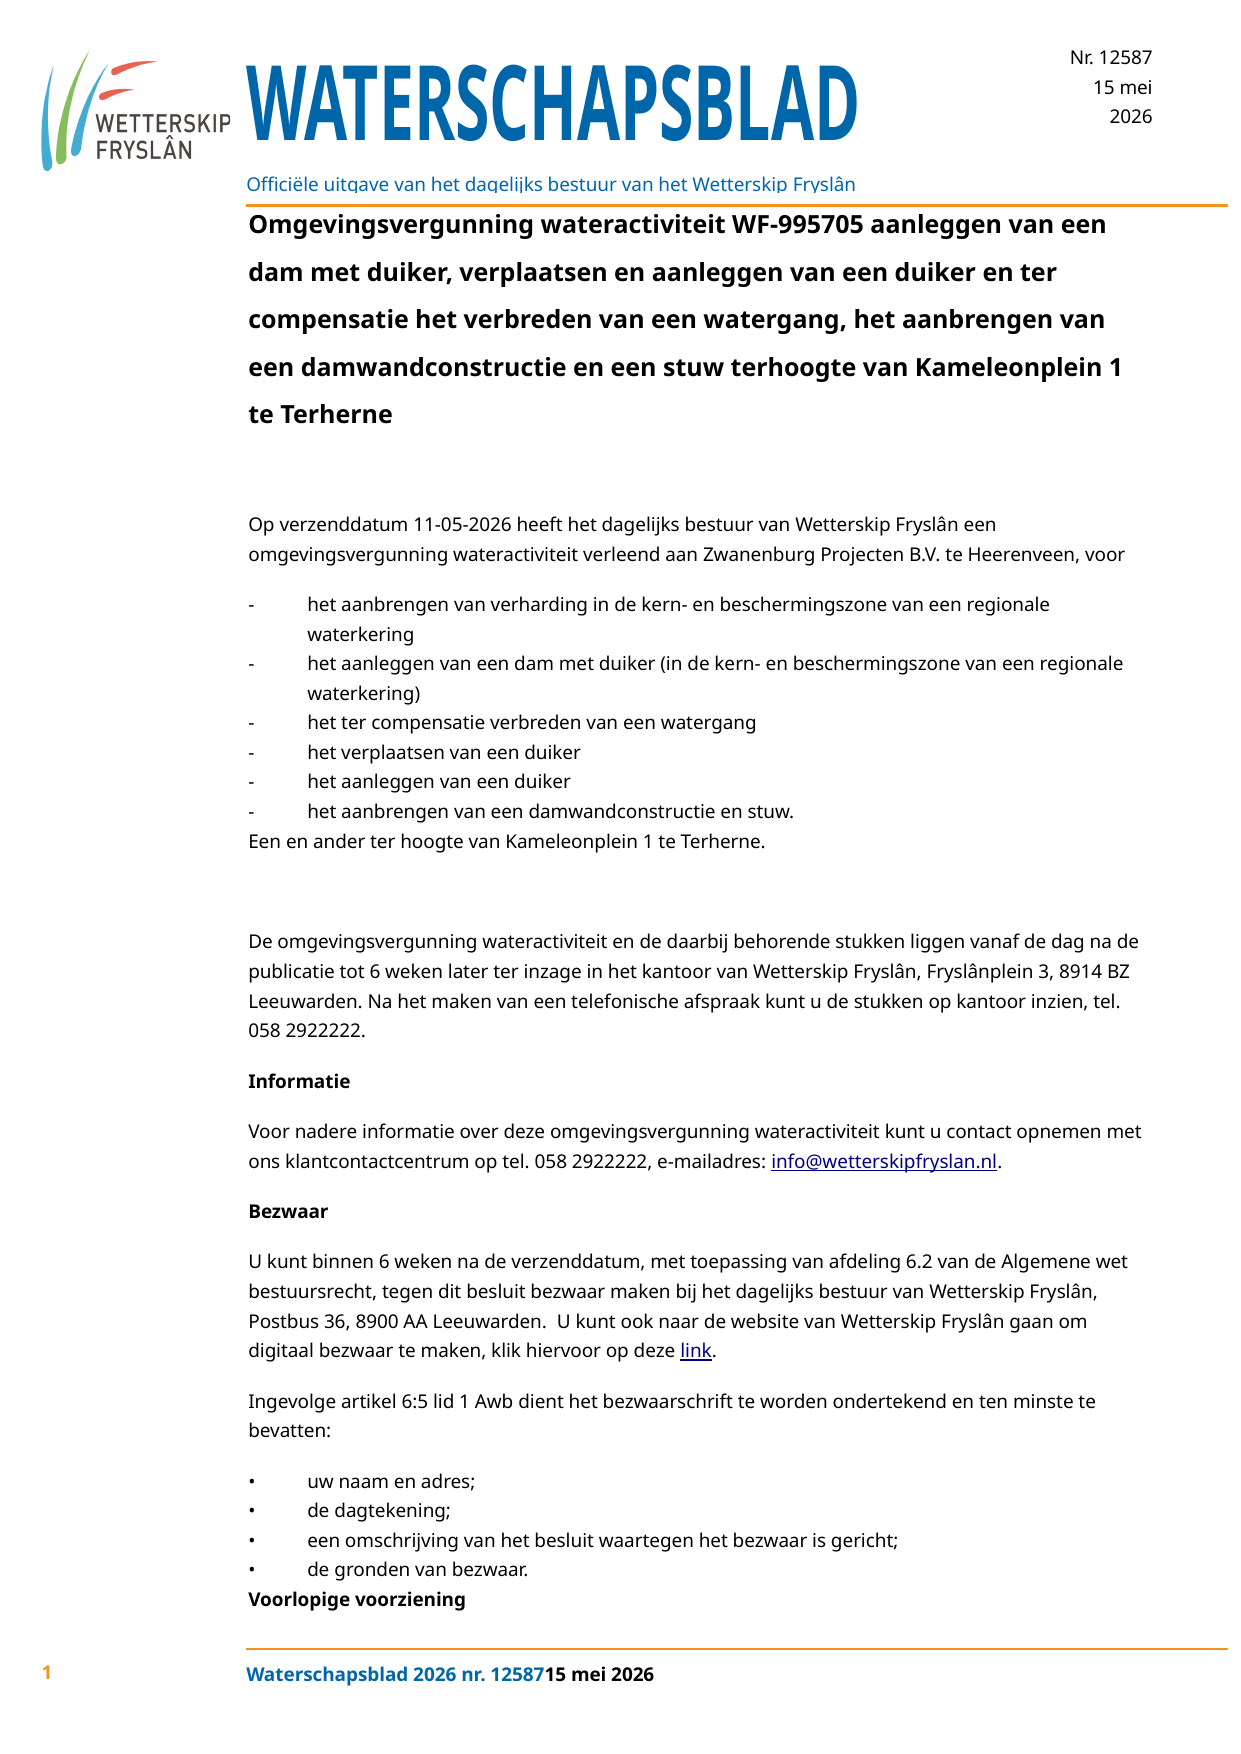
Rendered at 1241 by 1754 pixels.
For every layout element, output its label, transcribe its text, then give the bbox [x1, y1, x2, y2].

list het aanbrengen van een damwandconstructie en stuw. [248, 798, 1152, 824]
picture [41, 47, 231, 172]
list het aanbrengen van verharding in de kern- en beschermingszone van een regionale waterkering [248, 591, 1152, 646]
text Een en ander ter hoogte van Kameleonplein 1 te Terherne. [248, 828, 1152, 853]
text De omgevingsvergunning wateractiviteit en de daarbij behorende stukken liggen vanaf de dag na de publicatie tot 6 weken later ter inzage in het kantoor van Wetterskip Fryslân, Fryslânplein 3, 8914 BZ Leeuwarden. Na het maken van een telefonische afspraak kunt u de stukken op kantoor inzien, tel. 058 2922222. [248, 929, 1152, 1043]
list het aanleggen van een dam met duiker (in de kern- en beschermingszone van een regionale waterkering) [248, 650, 1152, 706]
text Informatie [248, 1068, 1152, 1093]
list het verplaatsen van een duiker [248, 739, 1152, 765]
text Bezwaar [248, 1198, 1152, 1224]
list de gronden van bezwaar. [248, 1557, 1152, 1582]
list de dagtekening; [248, 1497, 1152, 1523]
list het aanleggen van een duiker [248, 769, 1152, 794]
text Ingevolge artikel 6:5 lid 1 Awb dient het bezwaarschrift te worden ondertekend en ten minste te bevatten: [248, 1388, 1152, 1443]
list het ter compensatie verbreden van een watergang [248, 709, 1152, 735]
text Voorlopige voorziening [248, 1586, 1152, 1612]
text Voor nadere informatie over deze omgevingsvergunning wateractiviteit kunt u contact opnemen met ons klantcontactcentrum op tel. 058 2922222, e-mailadres: info@wetterskipfryslan.nl. [248, 1118, 1152, 1173]
text Omgevingsvergunning wateractiviteit WF-995705 aanleggen van een dam met duiker, verplaatsen en aanleggen van een duiker en ter compensatie het verbreden van een watergang, het aanbrengen van een damwandconstructie en een stuw terhoogte van Kameleonplein 1 te Terherne [248, 207, 1152, 431]
list een omschrijving van het besluit waartegen het bezwaar is gericht; [248, 1527, 1152, 1553]
text U kunt binnen 6 weken na de verzenddatum, met toepassing van afdeling 6.2 van de Algemene wet bestuursrecht, tegen dit besluit bezwaar maken bij het dagelijks bestuur van Wetterskip Fryslân, Postbus 36, 8900 AA Leeuwarden. U kunt ook naar de website van Wetterskip Fryslân gaan om digitaal bezwaar te maken, klik hiervoor op deze link. [248, 1249, 1152, 1363]
list uw naam en adres; [248, 1468, 1152, 1493]
text Op verzenddatum 11-05-2026 heeft het dagelijks bestuur van Wetterskip Fryslân een omgevingsvergunning wateractiviteit verleend aan Zwanenburg Projecten B.V. te Heerenveen, voor [248, 511, 1152, 566]
